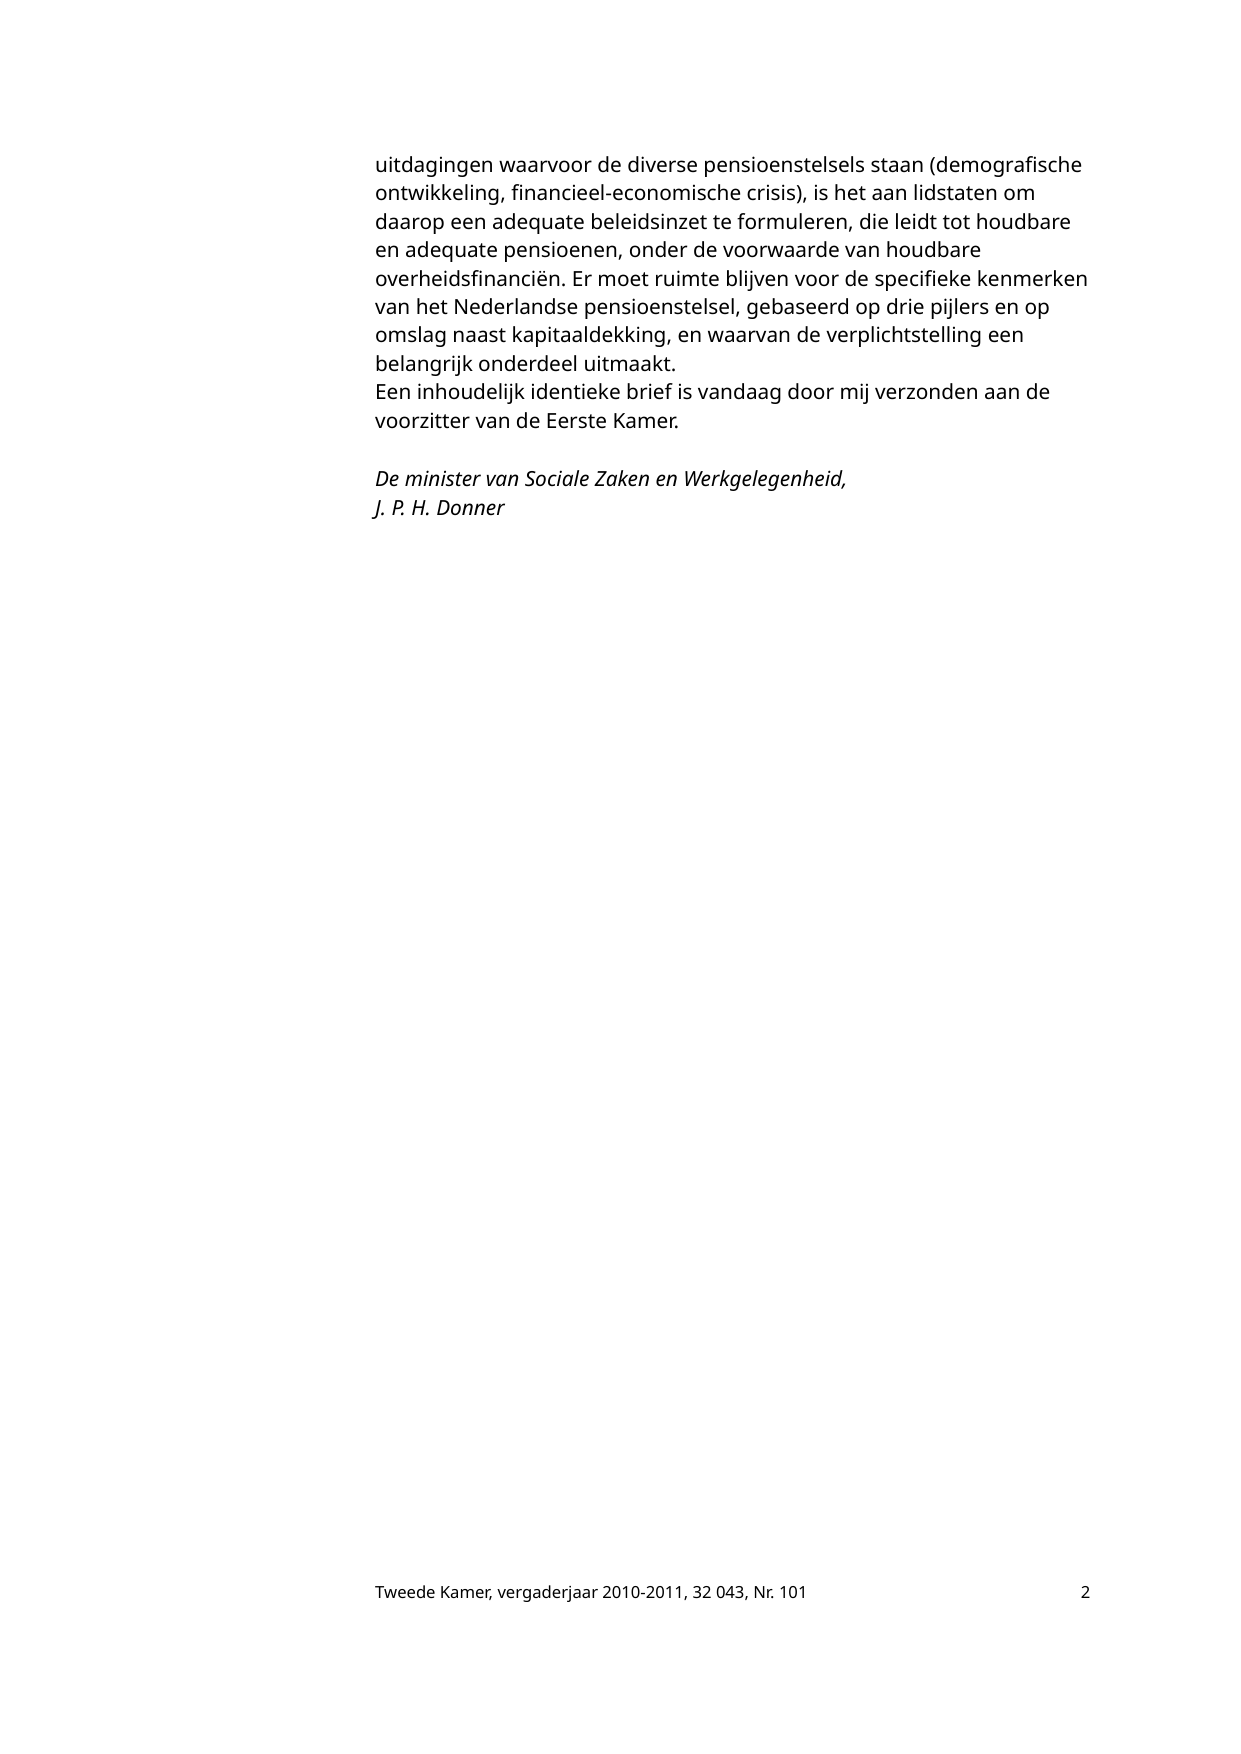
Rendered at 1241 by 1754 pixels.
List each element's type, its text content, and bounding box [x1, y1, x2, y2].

text Een inhoudelijk identieke brief is vandaag door mij verzonden aan de voorzitter van de Eerste Kamer. [375, 377, 1090, 434]
text De minister van Sociale Zaken en Werkgelegenheid, [375, 464, 1090, 493]
text J. P. H. Donner [375, 493, 1090, 521]
text uitdagingen waarvoor de diverse pensioenstelsels staan (demografische ontwikkeling, financieel-economische crisis), is het aan lidstaten om daarop een adequate beleidsinzet te formuleren, die leidt tot houdbare en adequate pensioenen, onder de voorwaarde van houdbare overheidsfinanciën. Er moet ruimte blijven voor de specifieke kenmerken van het Nederlandse pensioenstelsel, gebaseerd op drie pijlers en op omslag naast kapitaaldekking, en waarvan de verplichtstelling een belangrijk onderdeel uitmaakt. [375, 150, 1090, 377]
